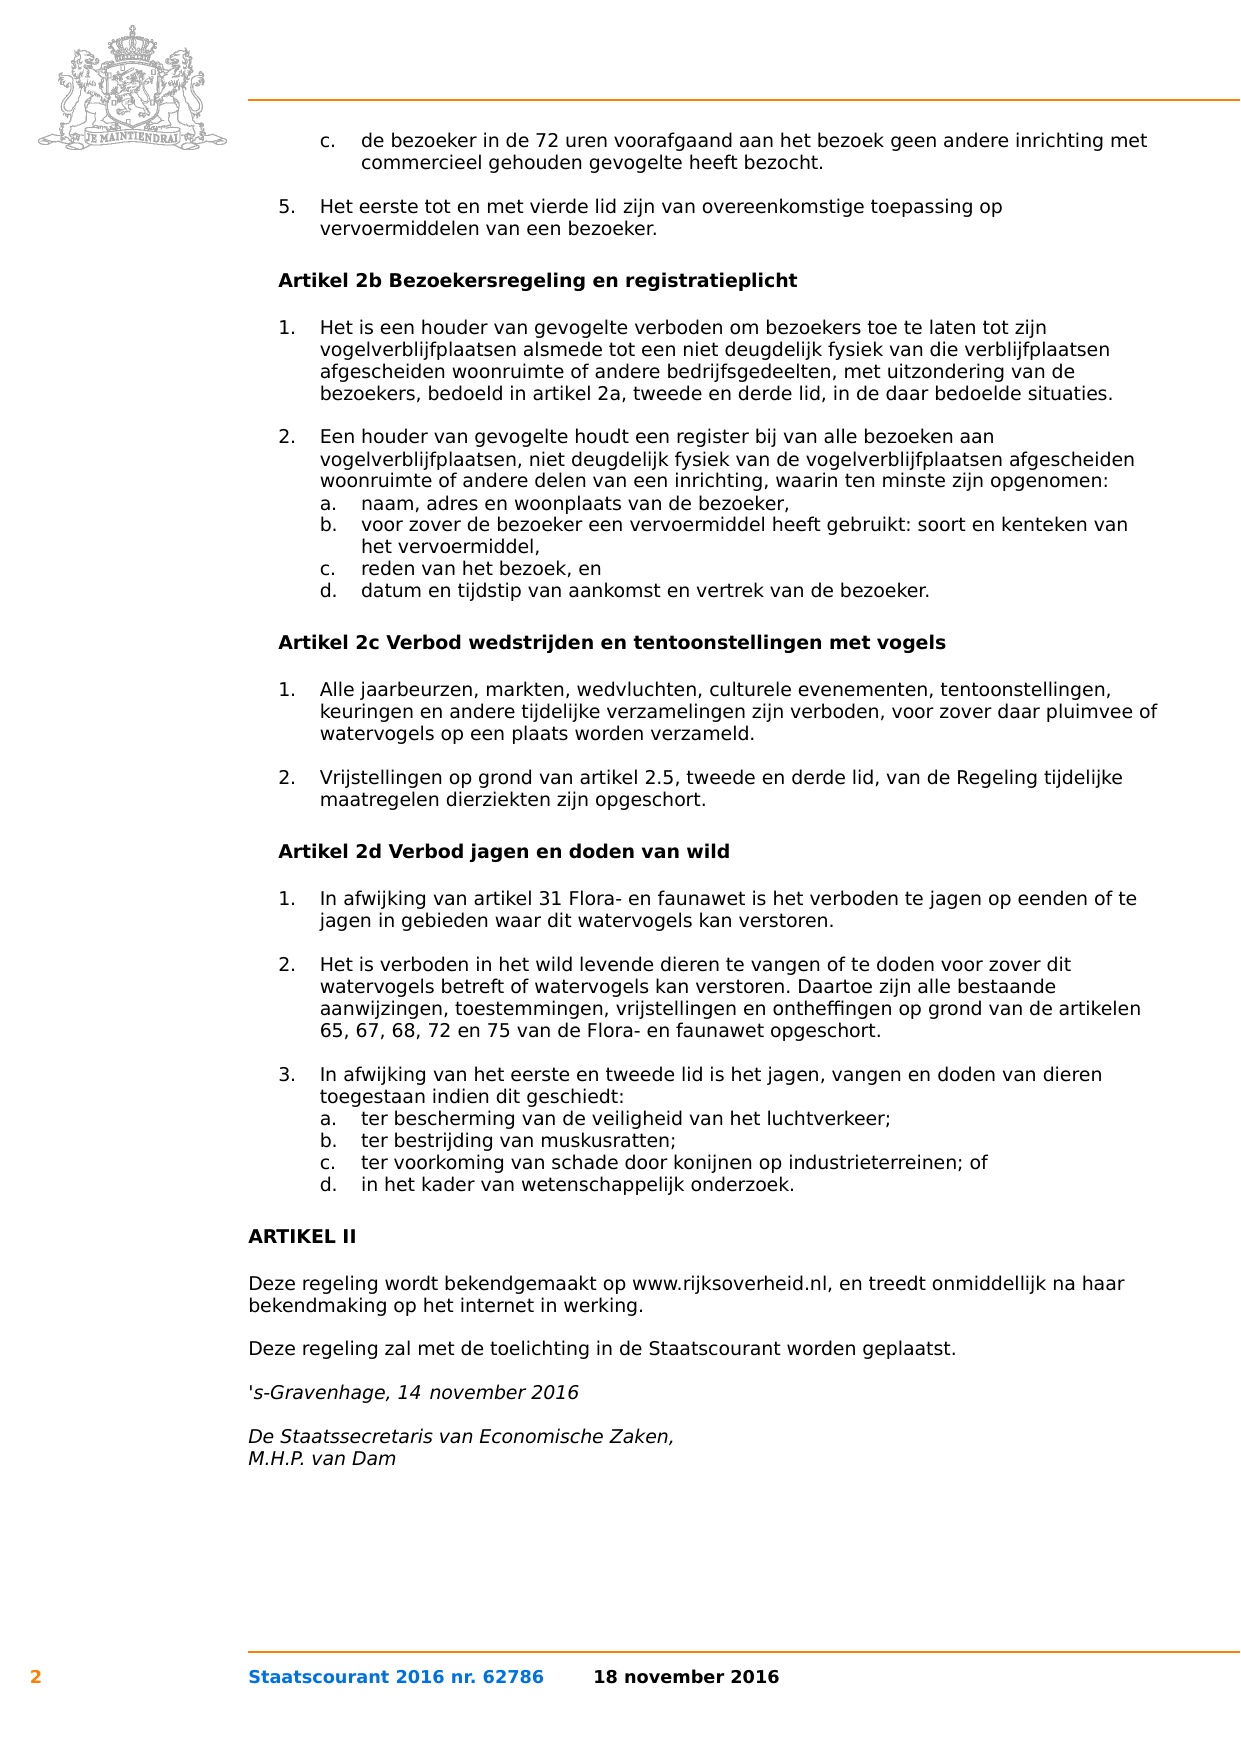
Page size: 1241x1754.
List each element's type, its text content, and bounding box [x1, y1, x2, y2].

text 's-Gravenhage, 14 november 2016 [248, 1382, 1163, 1404]
text 3. In afwijking van het eerste en tweede lid is het jagen, vangen en doden van dieren toegestaan indien dit geschiedt: [278, 1064, 1163, 1108]
text 2. Vrijstellingen op grond van artikel 2.5, tweede en derde lid, van de Regeling tijdelijke maatregelen dierziekten zijn opgeschort. [278, 767, 1163, 811]
text Deze regeling wordt bekendgemaakt op www.rijksoverheid.nl, en treedt onmiddellijk na haar bekendmaking op het internet in werking. [248, 1272, 1163, 1316]
picture [38, 25, 227, 150]
text d. in het kader van wetenschappelijk onderzoek. [319, 1173, 1163, 1196]
text c. ter voorkoming van schade door konijnen op industrieterreinen; of [319, 1152, 1163, 1173]
text a. ter bescherming van de veiligheid van het luchtverkeer; [319, 1108, 1163, 1129]
subtitle Artikel 2c Verbod wedstrijden en tentoonstellingen met vogels [278, 632, 1163, 654]
text Deze regeling zal met de toelichting in de Staatscourant worden geplaatst. [248, 1338, 1163, 1360]
text c. de bezoeker in de 72 uren voorafgaand aan het bezoek geen andere inrichting met commercieel gehouden gevogelte heeft bezocht. [319, 130, 1163, 174]
text d. datum en tijdstip van aankomst en vertrek van de bezoeker. [319, 580, 1163, 602]
subtitle ARTIKEL II [248, 1226, 1163, 1247]
subtitle Artikel 2d Verbod jagen en doden van wild [278, 841, 1163, 863]
subtitle Artikel 2b Bezoekersregeling en registratieplicht [278, 270, 1163, 292]
text a. naam, adres en woonplaats van de bezoeker, [319, 492, 1163, 514]
text c. reden van het bezoek, en [319, 558, 1163, 580]
text 2. Een houder van gevogelte houdt een register bij van alle bezoeken aan vogelverblijfplaatsen, niet deugdelijk fysiek van de vogelverblijfplaatsen afgescheiden woonruimte of andere delen van een inrichting, waarin ten minste zijn opgenomen: [278, 426, 1163, 492]
text 1. Het is een houder van gevogelte verboden om bezoekers toe te laten tot zijn vogelverblijfplaatsen alsmede tot een niet deugdelijk fysiek van die verblijfplaatsen afgescheiden woonruimte of andere bedrijfsgedeelten, met uitzondering van de bezoekers, bedoeld in artikel 2a, tweede en derde lid, in de daar bedoelde situaties. [278, 317, 1163, 404]
text 5. Het eerste tot en met vierde lid zijn van overeenkomstige toepassing op vervoermiddelen van een bezoeker. [278, 196, 1163, 240]
text 2. Het is verboden in het wild levende dieren te vangen of te doden voor zover dit watervogels betreft of watervogels kan verstoren. Daartoe zijn alle bestaande aanwijzingen, toestemmingen, vrijstellingen en ontheffingen op grond van de artikelen 65, 67, 68, 72 en 75 van de Flora- en faunawet opgeschort. [278, 954, 1163, 1042]
text 1. Alle jaarbeurzen, markten, wedvluchten, culturele evenementen, tentoonstellingen, keuringen en andere tijdelijke verzamelingen zijn verboden, voor zover daar pluimvee of watervogels op een plaats worden verzameld. [278, 679, 1163, 745]
text 1. In afwijking van artikel 31 Flora- en faunawet is het verboden te jagen op eenden of te jagen in gebieden waar dit watervogels kan verstoren. [278, 888, 1163, 932]
text b. voor zover de bezoeker een vervoermiddel heeft gebruikt: soort en kenteken van het vervoermiddel, [319, 514, 1163, 558]
text b. ter bestrijding van muskusratten; [319, 1129, 1163, 1152]
text De Staatssecretaris van Economische Zaken, M.H.P. van Dam [248, 1426, 1163, 1470]
